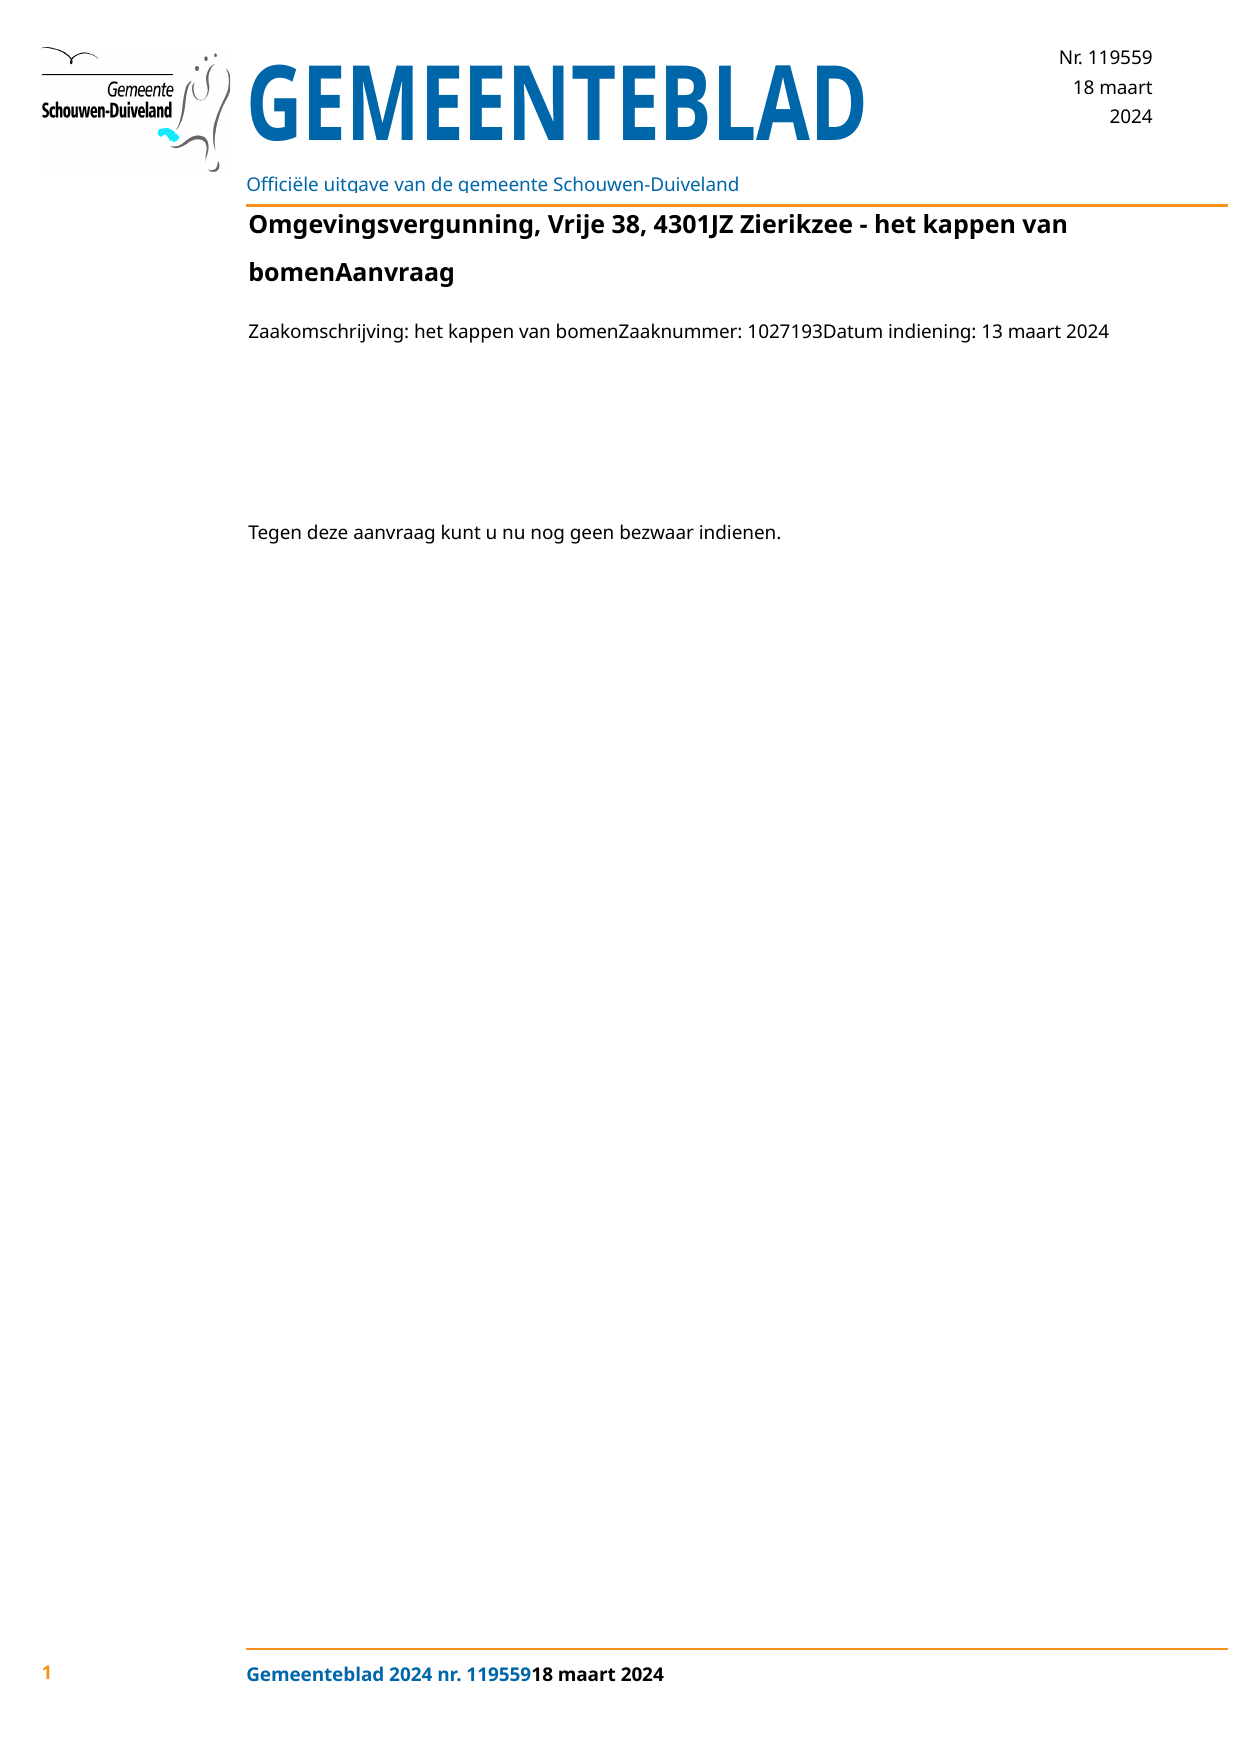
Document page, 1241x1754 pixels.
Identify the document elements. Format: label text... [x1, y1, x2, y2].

picture [41, 47, 231, 172]
text Tegen deze aanvraag kunt u nu nog geen bezwaar indienen. [248, 519, 1152, 545]
text Zaakomschrijving: het kappen van bomenZaaknummer: 1027193Datum indiening: 13 maart 2024 [248, 318, 1152, 344]
text Omgevingsvergunning, Vrije 38, 4301JZ Zierikzee - het kappen van bomenAanvraag [248, 207, 1152, 288]
